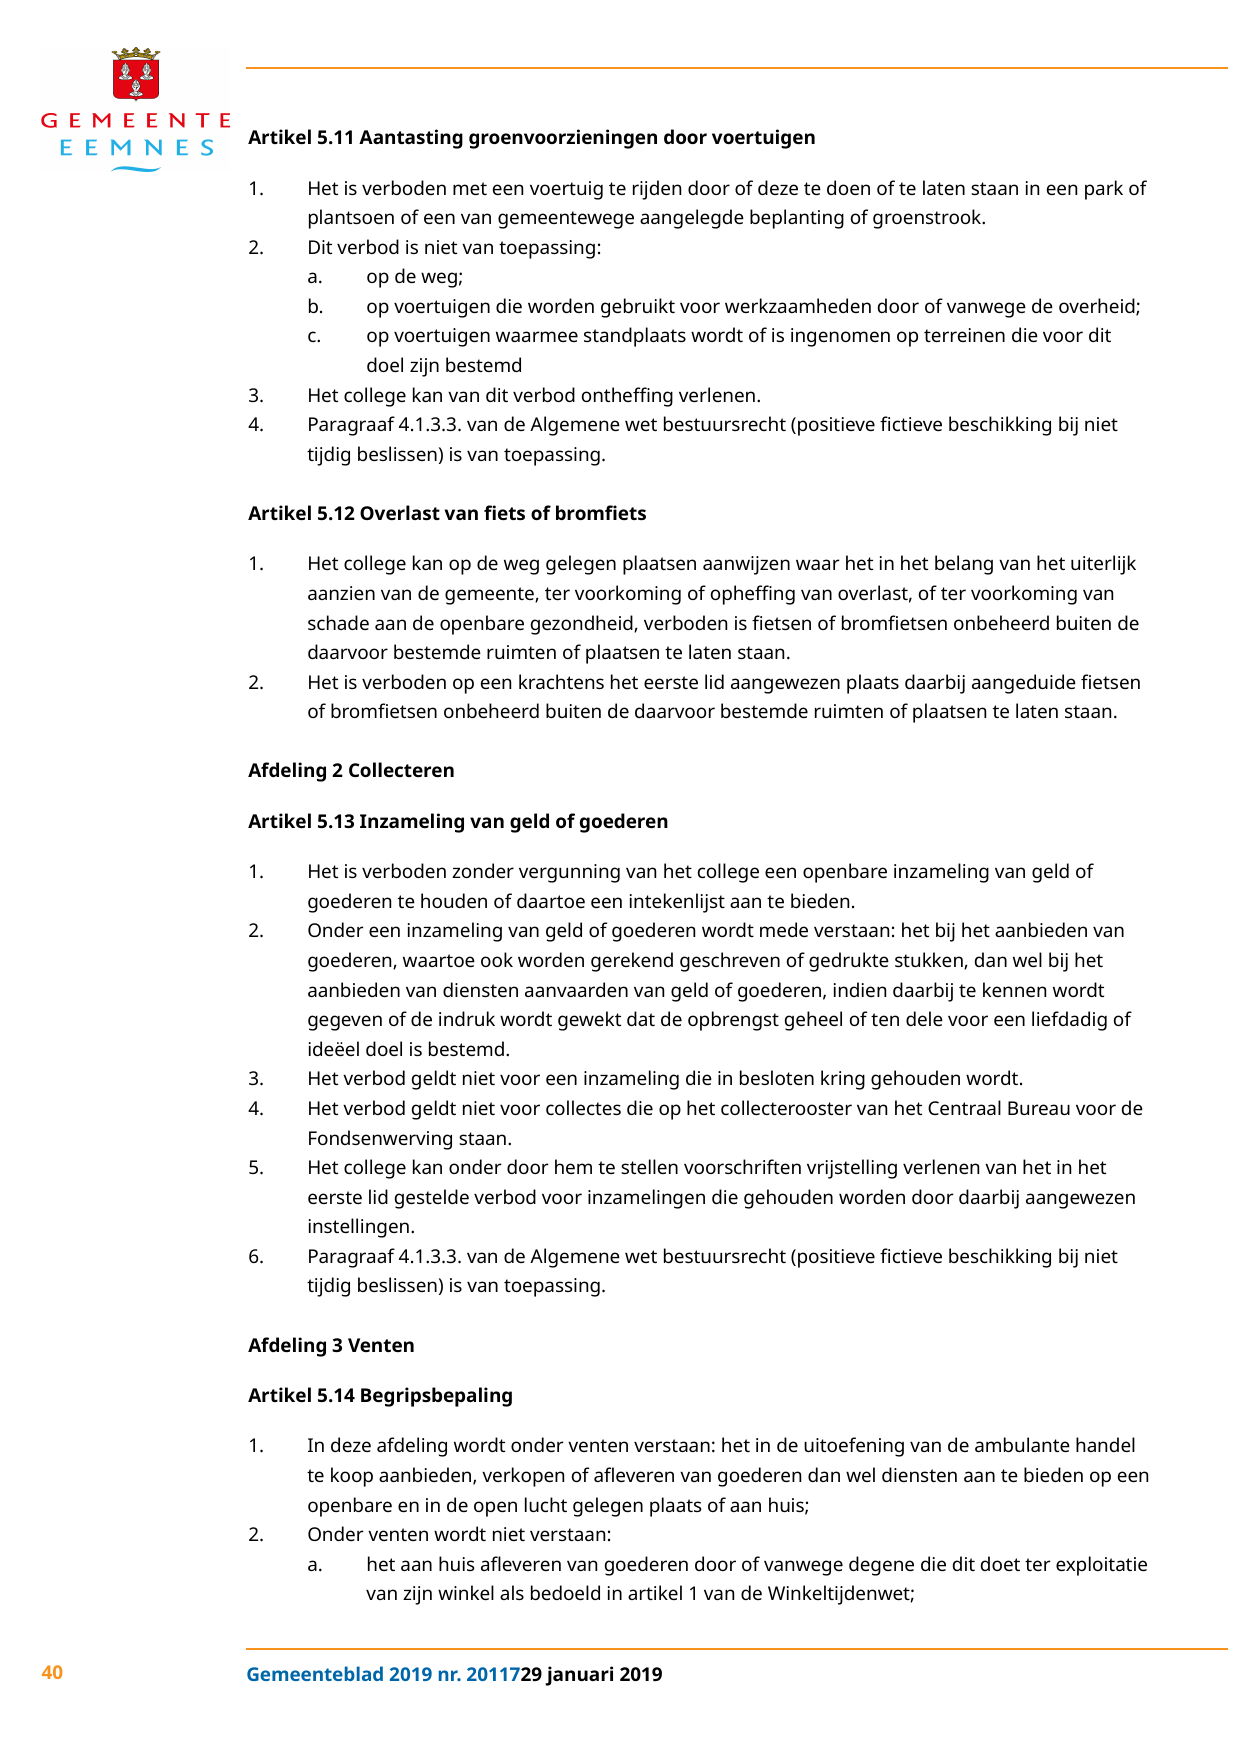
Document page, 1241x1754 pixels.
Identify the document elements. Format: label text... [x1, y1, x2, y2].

list In deze afdeling wordt onder venten verstaan: het in de uitoefening van de ambulante handel te koop aanbieden, verkopen of afleveren van goederen dan wel diensten aan te bieden op een openbare en in de open lucht gelegen plaats of aan huis; [248, 1433, 1152, 1518]
list het aan huis afleveren van goederen door of vanwege degene die dit doet ter exploitatie van zijn winkel als bedoeld in artikel 1 van de Winkeltijdenwet; [307, 1551, 1152, 1606]
list Het verbod geldt niet voor een inzameling die in besloten kring gehouden wordt. [248, 1066, 1152, 1091]
list Het is verboden op een krachtens het eerste lid aangewezen plaats daarbij aangeduide fietsen of bromfietsen onbeheerd buiten de daarvoor bestemde ruimten of plaatsen te laten staan. [248, 669, 1152, 724]
text Artikel 5.14 Begripsbepaling [248, 1382, 1152, 1408]
list Het college kan onder door hem te stellen voorschriften vrijstelling verlenen van het in het eerste lid gestelde verbod voor inzamelingen die gehouden worden door daarbij aangewezen instellingen. [248, 1154, 1152, 1239]
list Het college kan op de weg gelegen plaatsen aanwijzen waar het in het belang van het uiterlijk aanzien van de gemeente, ter voorkoming of opheffing van overlast, of ter voorkoming van schade aan de openbare gezondheid, verboden is fietsen of bromfietsen onbeheerd buiten de daarvoor bestemde ruimten of plaatsen te laten staan. [248, 551, 1152, 665]
text Artikel 5.12 Overlast van fiets of bromfiets [248, 500, 1152, 526]
list Onder venten wordt niet verstaan: [248, 1521, 1152, 1547]
list op voertuigen waarmee standplaats wordt of is ingenomen op terreinen die voor dit doel zijn bestemd [307, 323, 1152, 378]
text Artikel 5.11 Aantasting groenvoorzieningen door voertuigen [248, 124, 1152, 150]
list Het college kan van dit verbod ontheffing verlenen. [248, 382, 1152, 408]
list op voertuigen die worden gebruikt voor werkzaamheden door of vanwege de overheid; [307, 293, 1152, 319]
list Paragraaf 4.1.3.3. van de Algemene wet bestuursrecht (positieve fictieve beschikking bij niet tijdig beslissen) is van toepassing. [248, 1243, 1152, 1298]
list op de weg; [307, 263, 1152, 289]
text Afdeling 3 Venten [248, 1332, 1152, 1358]
list Het is verboden met een voertuig te rijden door of deze te doen of te laten staan in een park of plantsoen of een van gemeentewege aangelegde beplanting of groenstrook. [248, 175, 1152, 230]
list Het verbod geldt niet voor collectes die op het collecterooster van het Centraal Bureau voor de Fondsenwerving staan. [248, 1095, 1152, 1151]
text Artikel 5.13 Inzameling van geld of goederen [248, 808, 1152, 834]
list Het is verboden zonder vergunning van het college een openbare inzameling van geld of goederen te houden of daartoe een intekenlijst aan te bieden. [248, 858, 1152, 914]
text Afdeling 2 Collecteren [248, 758, 1152, 783]
list Onder een inzameling van geld of goederen wordt mede verstaan: het bij het aanbieden van goederen, waartoe ook worden gerekend geschreven of gedrukte stukken, dan wel bij het aanbieden van diensten aanvaarden van geld of goederen, indien daarbij te kennen wordt gegeven of de indruk wordt gewekt dat de opbrengst geheel of ten dele voor een liefdadig of ideëel doel is bestemd. [248, 918, 1152, 1062]
list Dit verbod is niet van toepassing: [248, 234, 1152, 260]
picture [41, 47, 231, 172]
list Paragraaf 4.1.3.3. van de Algemene wet bestuursrecht (positieve fictieve beschikking bij niet tijdig beslissen) is van toepassing. [248, 411, 1152, 467]
